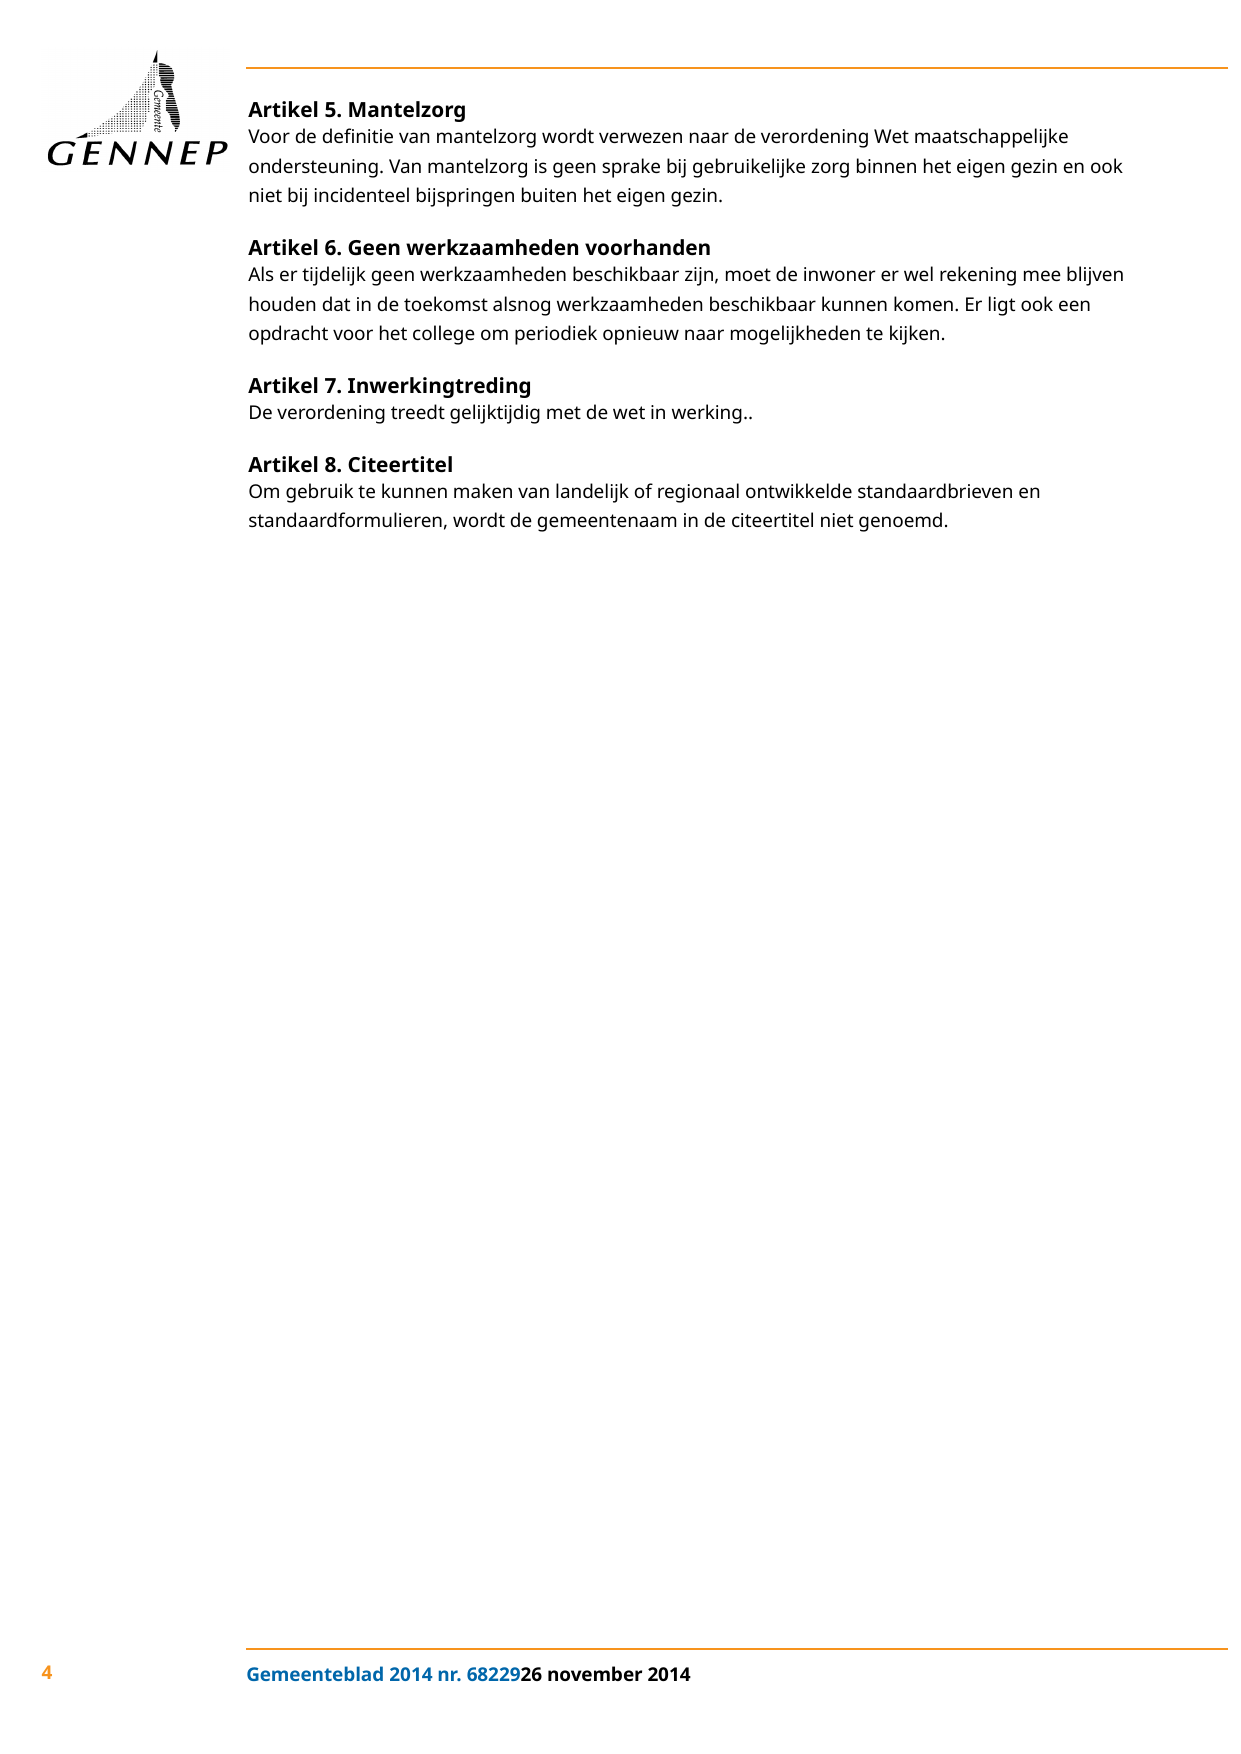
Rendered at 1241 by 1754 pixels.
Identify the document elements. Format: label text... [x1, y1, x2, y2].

text De verordening treedt gelijktijdig met de wet in werking.. [248, 399, 1152, 425]
text Als er tijdelijk geen werkzaamheden beschikbaar zijn, moet de inwoner er wel rekening mee blijven houden dat in de toekomst alsnog werkzaamheden beschikbaar kunnen komen. Er ligt ook een opdracht voor het college om periodiek opnieuw naar mogelijkheden te kijken. [248, 261, 1152, 346]
text Voor de definitie van mantelzorg wordt verwezen naar de verordening Wet maatschappelijke ondersteuning. Van mantelzorg is geen sprake bij gebruikelijke zorg binnen het eigen gezin en ook niet bij incidenteel bijspringen buiten het eigen gezin. [248, 123, 1152, 208]
picture [41, 47, 231, 172]
text Artikel 5. Mantelzorg [248, 95, 1152, 123]
text Artikel 8. Citeertitel [248, 450, 1152, 478]
text Artikel 7. Inwerkingtreding [248, 371, 1152, 399]
text Om gebruik te kunnen maken van landelijk of regionaal ontwikkelde standaardbrieven en standaardformulieren, wordt de gemeentenaam in de citeertitel niet genoemd. [248, 478, 1152, 533]
text Artikel 6. Geen werkzaamheden voorhanden [248, 233, 1152, 261]
